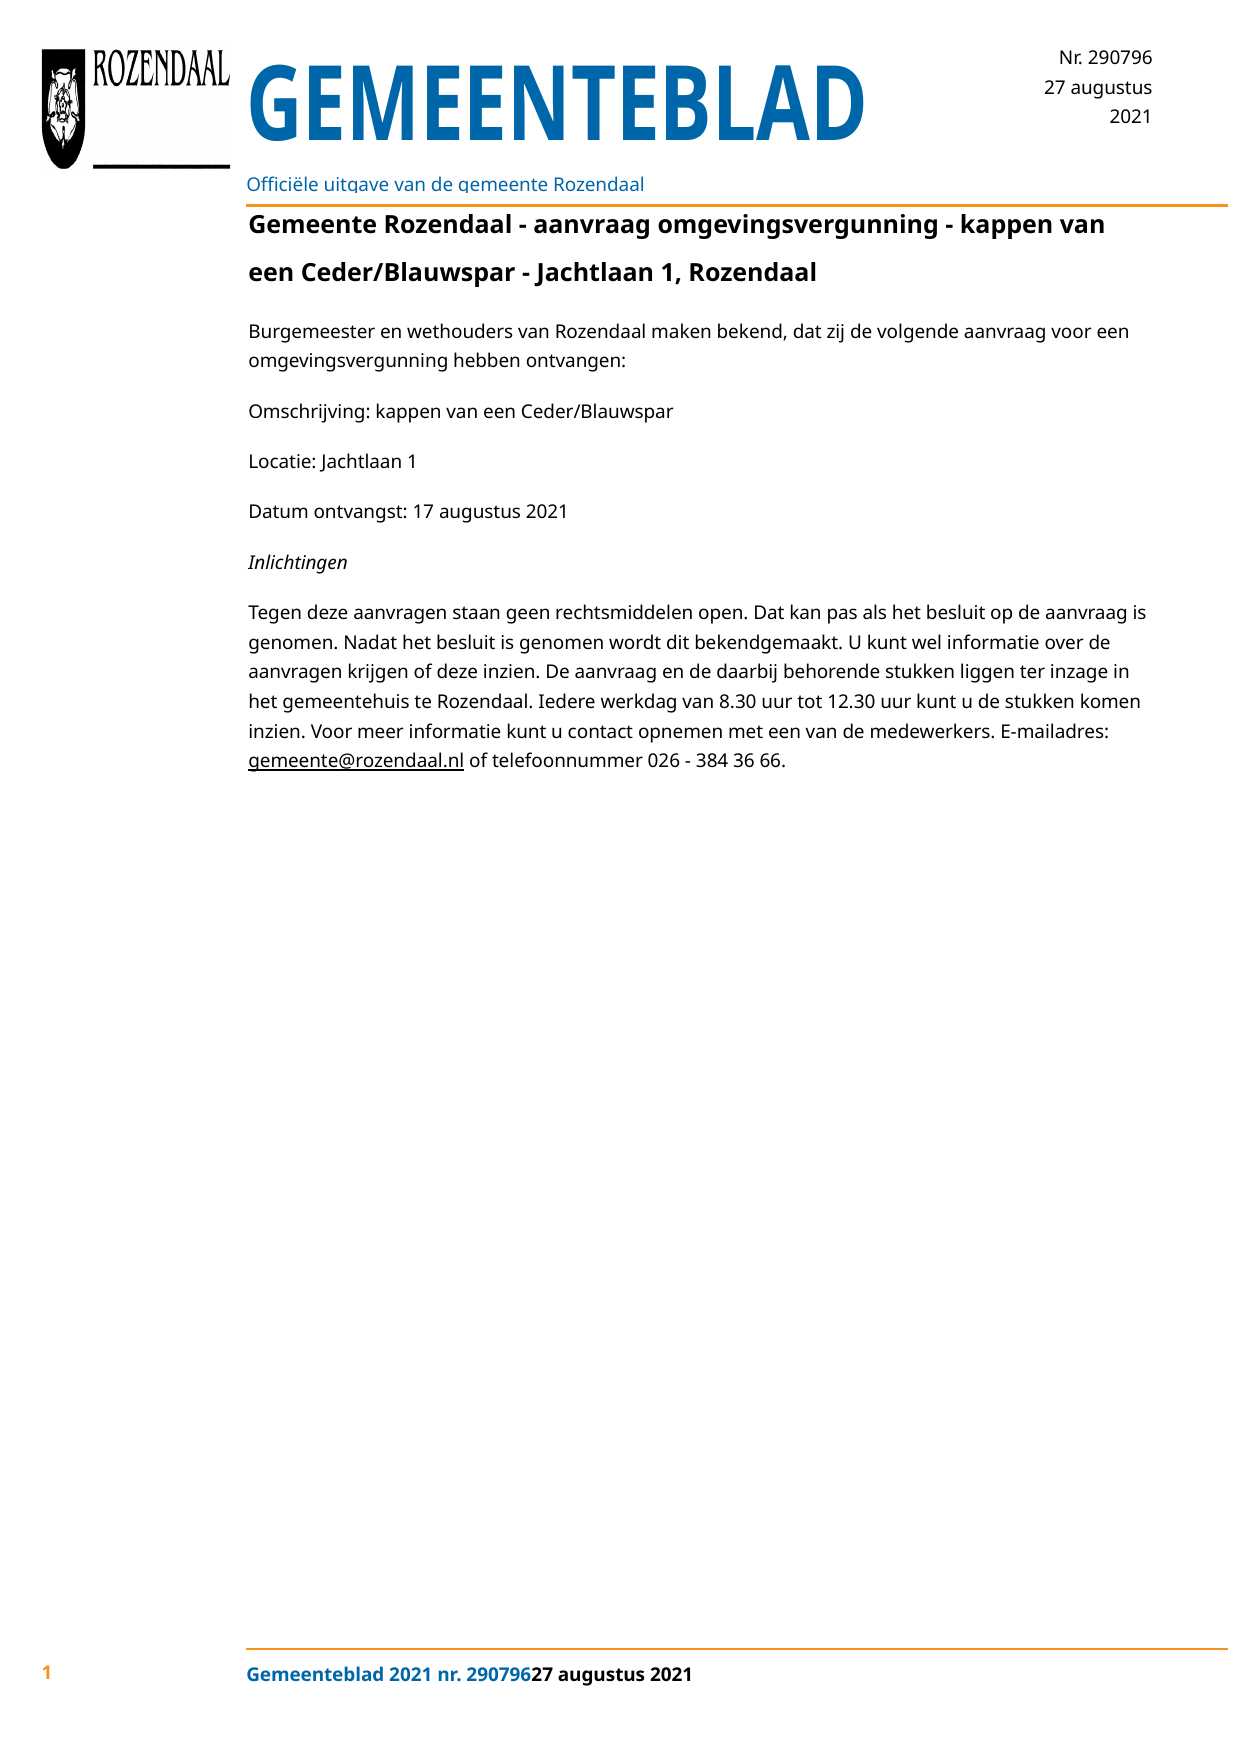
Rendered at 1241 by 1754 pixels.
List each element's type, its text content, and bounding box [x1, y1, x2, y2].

text Omschrijving: kappen van een Ceder/Blauwspar [248, 398, 1152, 424]
text Inlichtingen [248, 549, 1152, 575]
text Gemeente Rozendaal - aanvraag omgevingsvergunning - kappen van een Ceder/Blauwspar - Jachtlaan 1, Rozendaal [248, 207, 1152, 288]
text Tegen deze aanvragen staan geen rechtsmiddelen open. Dat kan pas als het besluit op de aanvraag is genomen. Nadat het besluit is genomen wordt dit bekendgemaakt. U kunt wel informatie over de aanvragen krijgen of deze inzien. De aanvraag en de daarbij behorende stukken liggen ter inzage in het gemeentehuis te Rozendaal. Iedere werkdag van 8.30 uur tot 12.30 uur kunt u de stukken komen inzien. Voor meer informatie kunt u contact opnemen met een van de medewerkers. E-mailadres: gemeente@rozendaal.nl of telefoonnummer 026 - 384 36 66. [248, 599, 1152, 773]
text Burgemeester en wethouders van Rozendaal maken bekend, dat zij de volgende aanvraag voor een omgevingsvergunning hebben ontvangen: [248, 318, 1152, 373]
text Datum ontvangst: 17 augustus 2021 [248, 499, 1152, 524]
picture [41, 47, 231, 172]
text Locatie: Jachtlaan 1 [248, 448, 1152, 474]
